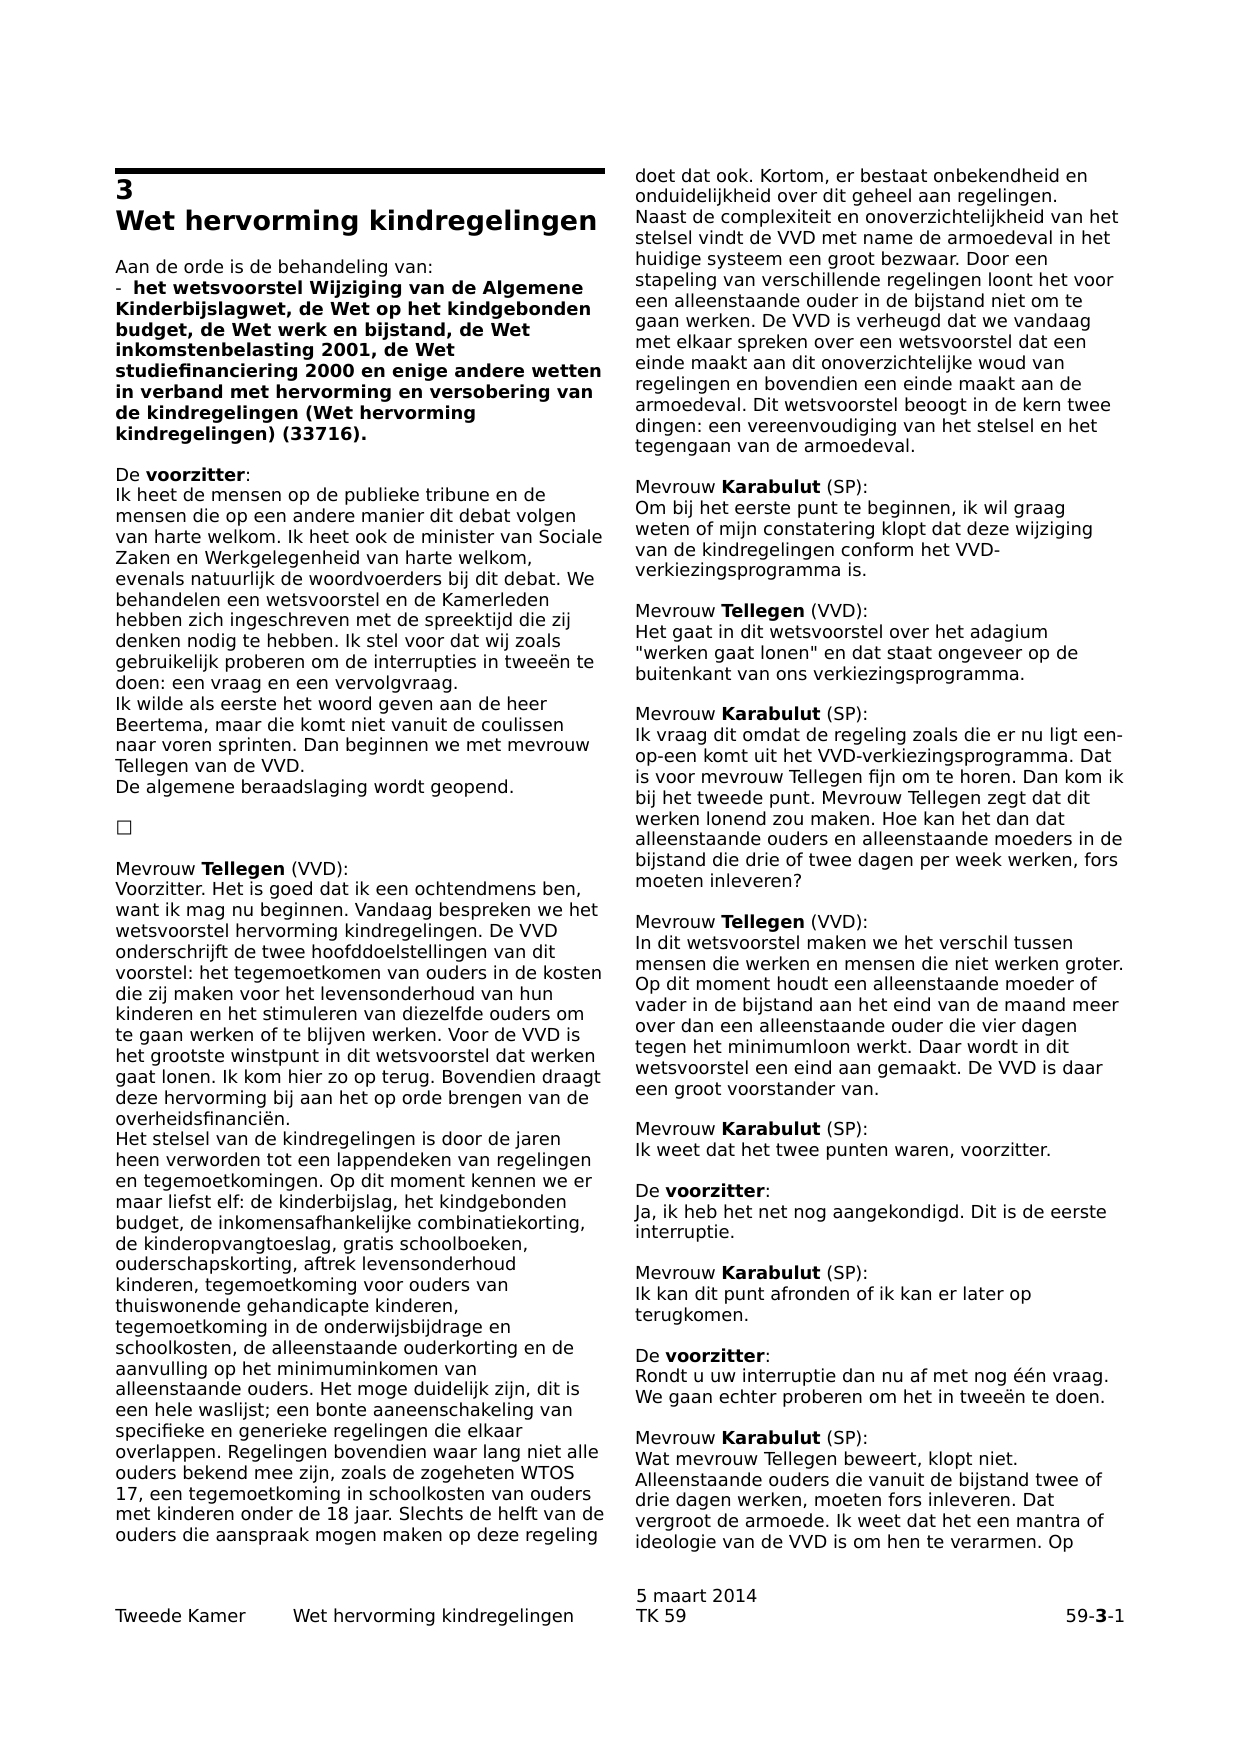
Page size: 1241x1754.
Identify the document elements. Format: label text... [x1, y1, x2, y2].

text Mevrouw Tellegen (VVD): [635, 912, 1125, 932]
text Het gaat in dit wetsvoorstel over het adagium "werken gaat lonen" en dat staat ongeveer op de buitenkant van ons verkiezingsprogramma. [635, 622, 1125, 684]
text Mevrouw Karabulut (SP): [635, 1119, 1125, 1140]
list het wetsvoorstel Wijziging van de Algemene Kinderbijslagwet, de Wet op het kindgebonden budget, de Wet werk en bijstand, de Wet inkomstenbelasting 2001, de Wet studiefinanciering 2000 en enige andere wetten in verband met hervorming en versobering van de kindregelingen (Wet hervorming kindregelingen) (33716). [115, 278, 605, 444]
text Mevrouw Karabulut (SP): [635, 1428, 1125, 1448]
text Het stelsel van de kindregelingen is door de jaren heen verworden tot een lappendeken van regelingen en tegemoetkomingen. Op dit moment kennen we er maar liefst elf: de kinderbijslag, het kindgebonden budget, de inkomensafhankelijke combinatiekorting, de kinderopvangtoeslag, gratis schoolboeken, ouderschapskorting, aftrek levensonderhoud kinderen, tegemoetkoming voor ouders van thuiswonende gehandicapte kinderen, tegemoetkoming in de onderwijsbijdrage en schoolkosten, de alleenstaande ouderkorting en de aanvulling op het minimuminkomen van alleenstaande ouders. Het moge duidelijk zijn, dit is een hele waslijst; een bonte aaneenschakeling van specifieke en generieke regelingen die elkaar overlappen. Regelingen bovendien waar lang niet alle ouders bekend mee zijn, zoals de zogeheten WTOS 17, een tegemoetkoming in schoolkosten van ouders met kinderen onder de 18 jaar. Slechts de helft van de ouders die aanspraak mogen maken op deze regeling [115, 1129, 605, 1546]
text Ik vraag dit omdat de regeling zoals die er nu ligt een-op-een komt uit het VVD-verkiezingsprogramma. Dat is voor mevrouw Tellegen fijn om te horen. Dan kom ik bij het tweede punt. Mevrouw Tellegen zegt dat dit werken lonend zou maken. Hoe kan het dan dat alleenstaande ouders en alleenstaande moeders in de bijstand die drie of twee dagen per week werken, fors moeten inleveren? [635, 725, 1125, 892]
text Mevrouw Tellegen (VVD): [115, 858, 605, 879]
text ⬜ [115, 818, 605, 838]
text Voorzitter. Het is goed dat ik een ochtendmens ben, want ik mag nu beginnen. Vandaag bespreken we het wetsvoorstel hervorming kindregelingen. De VVD onderschrijft de twee hoofddoelstellingen van dit voorstel: het tegemoetkomen van ouders in de kosten die zij maken voor het levensonderhoud van hun kinderen en het stimuleren van diezelfde ouders om te gaan werken of te blijven werken. Voor de VVD is het grootste winstpunt in dit wetsvoorstel dat werken gaat lonen. Ik kom hier zo op terug. Bovendien draagt deze hervorming bij aan het op orde brengen van de overheidsfinanciën. [115, 879, 605, 1129]
text Ik heet de mensen op de publieke tribune en de mensen die op een andere manier dit debat volgen van harte welkom. Ik heet ook de minister van Sociale Zaken en Werkgelegenheid van harte welkom, evenals natuurlijk de woordvoerders bij dit debat. We behandelen een wetsvoorstel en de Kamerleden hebben zich ingeschreven met de spreektijd die zij denken nodig te hebben. Ik stel voor dat wij zoals gebruikelijk proberen om de interrupties in tweeën te doen: een vraag en een vervolgvraag. [115, 485, 605, 693]
text Ik wilde als eerste het woord geven aan de heer Beertema, maar die komt niet vanuit de coulissen naar voren sprinten. Dan beginnen we met mevrouw Tellegen van de VVD. [115, 693, 605, 777]
text Ja, ik heb het net nog aangekondigd. Dit is de eerste interruptie. [635, 1201, 1125, 1243]
text Naast de complexiteit en onoverzichtelijkheid van het stelsel vindt de VVD met name de armoedeval in het huidige systeem een groot bezwaar. Door een stapeling van verschillende regelingen loont het voor een alleenstaande ouder in de bijstand niet om te gaan werken. De VVD is verheugd dat we vandaag met elkaar spreken over een wetsvoorstel dat een einde maakt aan dit onoverzichtelijke woud van regelingen en bovendien een einde maakt aan de armoedeval. Dit wetsvoorstel beoogt in de kern twee dingen: een vereenvoudiging van het stelsel en het tegengaan van de armoedeval. [635, 207, 1125, 457]
text Ik kan dit punt afronden of ik kan er later op terugkomen. [635, 1284, 1125, 1325]
text De voorzitter: [635, 1181, 1125, 1201]
text De algemene beraadslaging wordt geopend. [115, 777, 605, 798]
text De voorzitter: [635, 1345, 1125, 1366]
text Mevrouw Karabulut (SP): [635, 704, 1125, 725]
text Rondt u uw interruptie dan nu af met nog één vraag. We gaan echter proberen om het in tweeën te doen. [635, 1366, 1125, 1408]
text Aan de orde is de behandeling van: [115, 257, 605, 278]
text De voorzitter: [115, 464, 605, 485]
text Om bij het eerste punt te beginnen, ik wil graag weten of mijn constatering klopt dat deze wijziging van de kindregelingen conform het VVD-verkiezingsprogramma is. [635, 498, 1125, 581]
text Mevrouw Karabulut (SP): [635, 1263, 1125, 1284]
text doet dat ook. Kortom, er bestaat onbekendheid en onduidelijkheid over dit geheel aan regelingen. [635, 165, 1125, 207]
text Mevrouw Tellegen (VVD): [635, 601, 1125, 622]
text Ik weet dat het twee punten waren, voorzitter. [635, 1140, 1125, 1161]
title 3 Wet hervorming kindregelingen [115, 174, 605, 237]
text In dit wetsvoorstel maken we het verschil tussen mensen die werken en mensen die niet werken groter. Op dit moment houdt een alleenstaande moeder of vader in de bijstand aan het eind van de maand meer over dan een alleenstaande ouder die vier dagen tegen het minimumloon werkt. Daar wordt in dit wetsvoorstel een eind aan gemaakt. De VVD is daar een groot voorstander van. [635, 932, 1125, 1099]
text Wat mevrouw Tellegen beweert, klopt niet. Alleenstaande ouders die vanuit de bijstand twee of drie dagen werken, moeten fors inleveren. Dat vergroot de armoede. Ik weet dat het een mantra of ideologie van de VVD is om hen te verarmen. Op [635, 1448, 1125, 1553]
text Mevrouw Karabulut (SP): [635, 477, 1125, 498]
